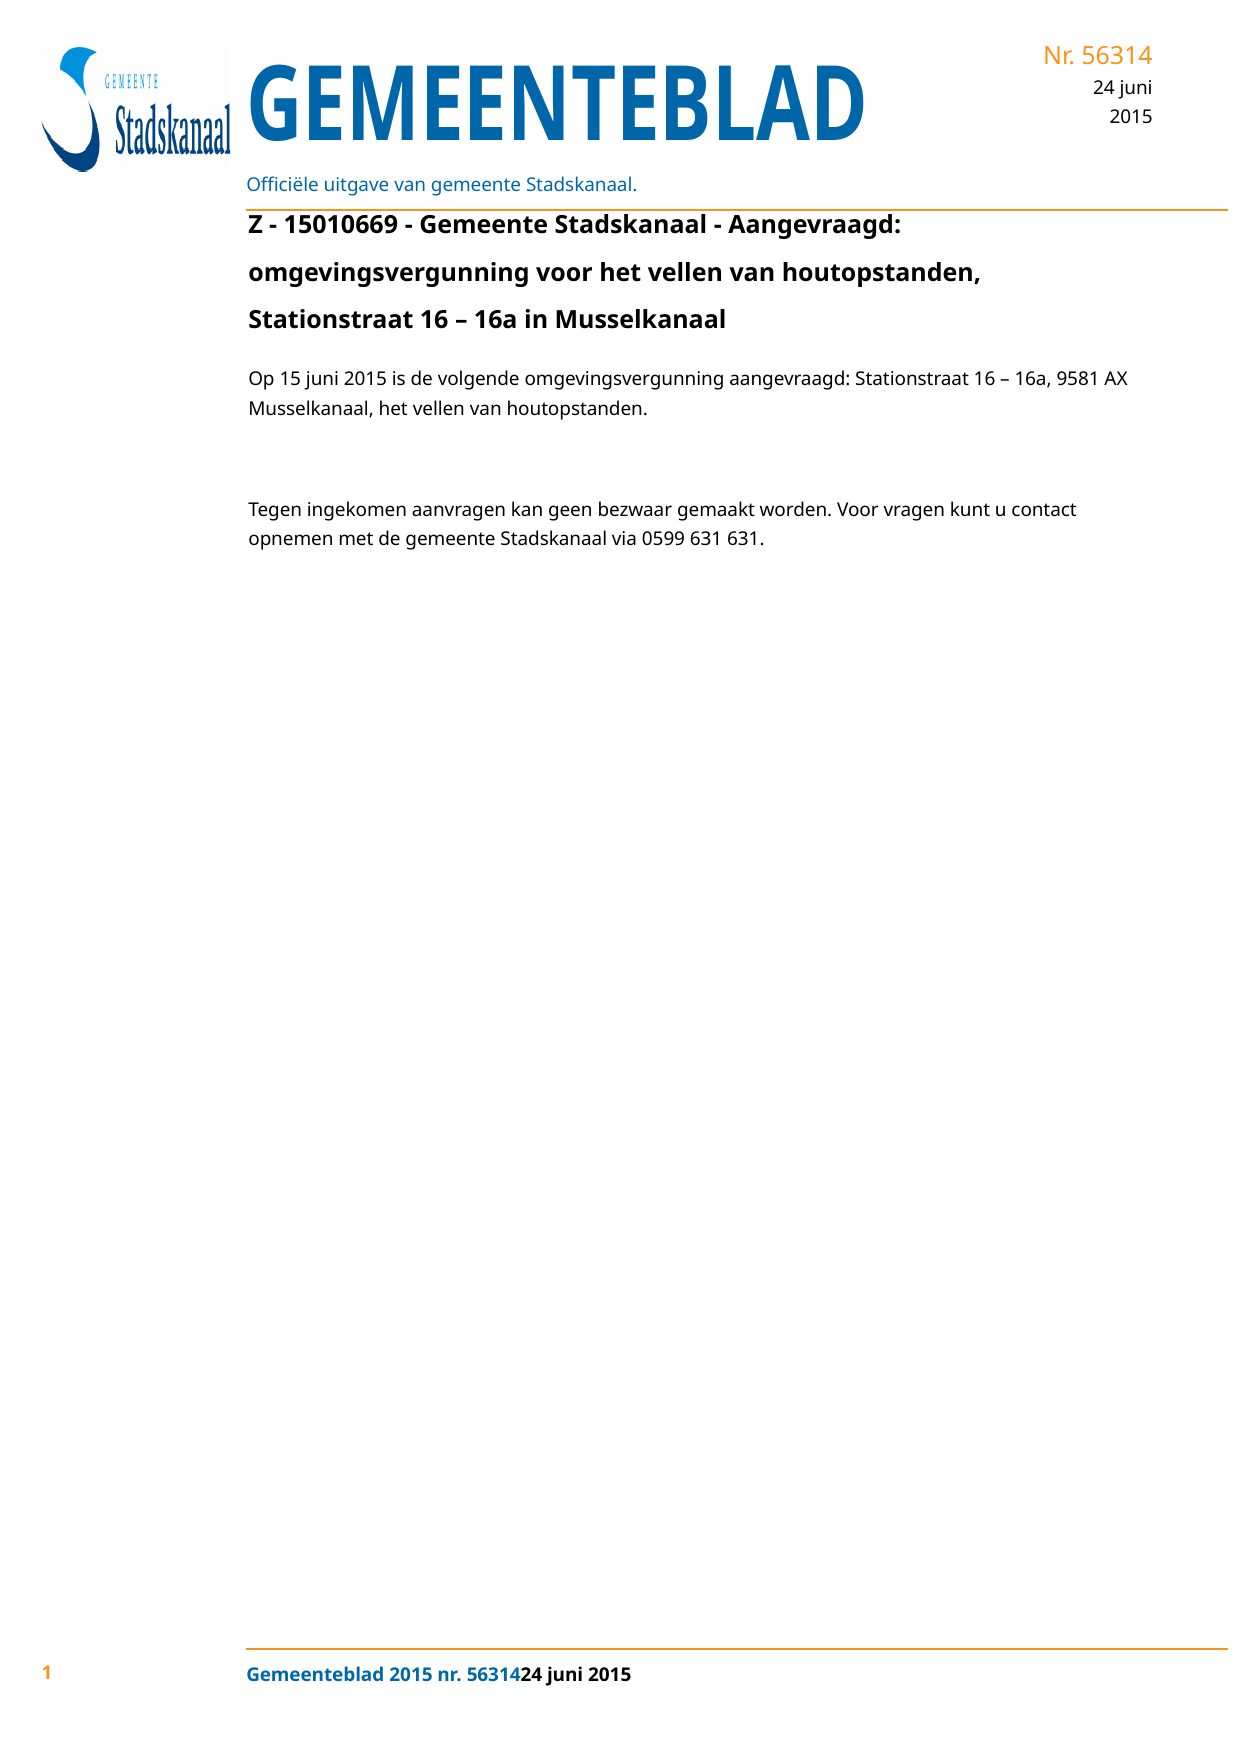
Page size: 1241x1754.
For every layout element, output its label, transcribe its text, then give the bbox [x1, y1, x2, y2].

text Z - 15010669 - Gemeente Stadskanaal - Aangevraagd: omgevingsvergunning voor het vellen van houtopstanden, Stationstraat 16 – 16a in Musselkanaal [248, 211, 1152, 336]
text Op 15 juni 2015 is de volgende omgevingsvergunning aangevraagd: Stationstraat 16 – 16a, 9581 AX Musselkanaal, het vellen van houtopstanden. [248, 366, 1152, 421]
picture [41, 47, 231, 172]
text Tegen ingekomen aanvragen kan geen bezwaar gemaakt worden. Voor vragen kunt u contact opnemen met de gemeente Stadskanaal via 0599 631 631. [248, 496, 1152, 551]
